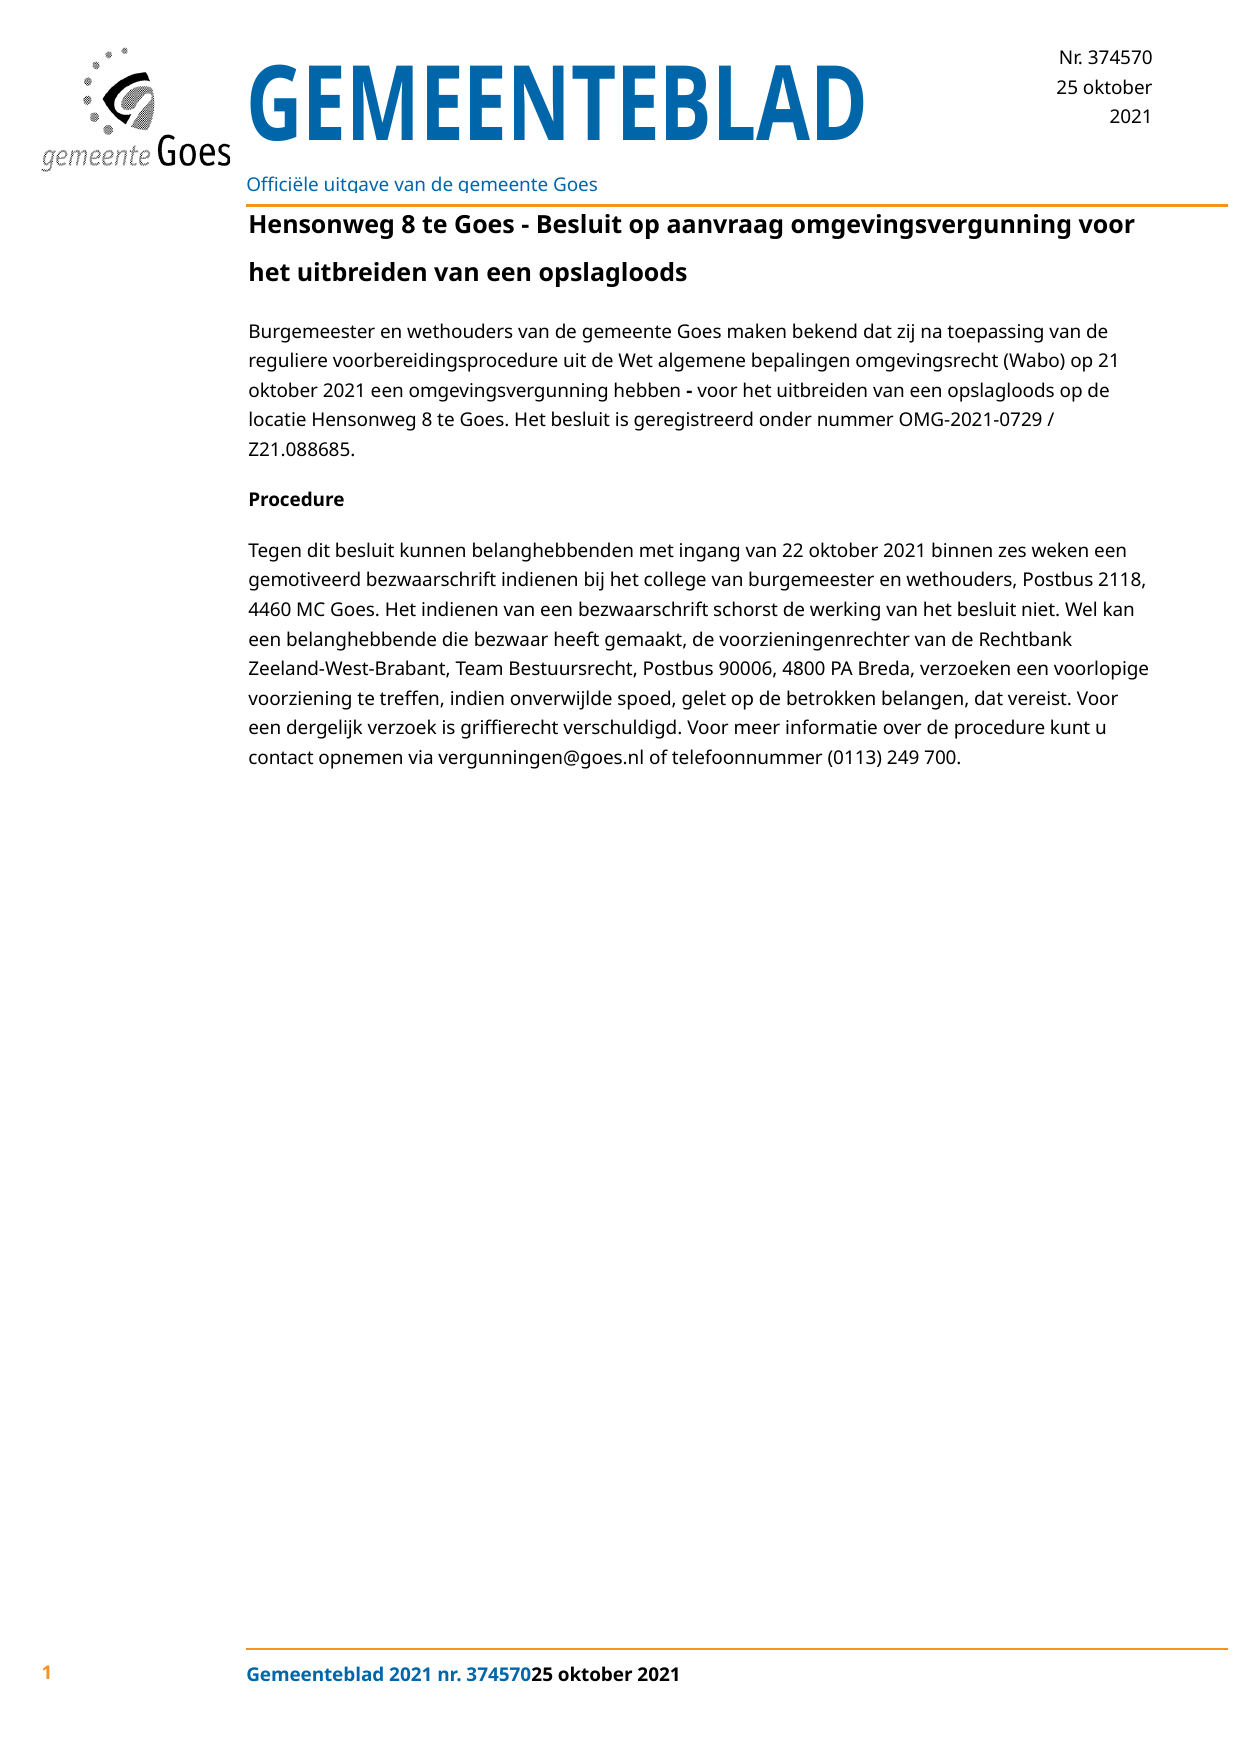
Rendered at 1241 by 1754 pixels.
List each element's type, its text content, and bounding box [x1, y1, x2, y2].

picture [41, 47, 231, 172]
text Tegen dit besluit kunnen belanghebbenden met ingang van 22 oktober 2021 binnen zes weken een gemotiveerd bezwaarschrift indienen bij het college van burgemeester en wethouders, Postbus 2118, 4460 MC Goes. Het indienen van een bezwaarschrift schorst de werking van het besluit niet. Wel kan een belanghebbende die bezwaar heeft gemaakt, de voorzieningenrechter van de Rechtbank Zeeland-West-Brabant, Team Bestuursrecht, Postbus 90006, 4800 PA Breda, verzoeken een voorlopige voorziening te treffen, indien onverwijlde spoed, gelet op de betrokken belangen, dat vereist. Voor een dergelijk verzoek is griffierecht verschuldigd. Voor meer informatie over de procedure kunt u contact opnemen via vergunningen@goes.nl of telefoonnummer (0113) 249 700. [248, 537, 1152, 770]
text Procedure [248, 487, 1152, 512]
text Hensonweg 8 te Goes - Besluit op aanvraag omgevingsvergunning voor het uitbreiden van een opslagloods [248, 207, 1152, 288]
text Burgemeester en wethouders van de gemeente Goes maken bekend dat zij na toepassing van de reguliere voorbereidingsprocedure uit de Wet algemene bepalingen omgevingsrecht (Wabo) op 21 oktober 2021 een omgevingsvergunning hebben - voor het uitbreiden van een opslagloods op de locatie Hensonweg 8 te Goes. Het besluit is geregistreerd onder nummer OMG-2021-0729 / Z21.088685. [248, 318, 1152, 462]
